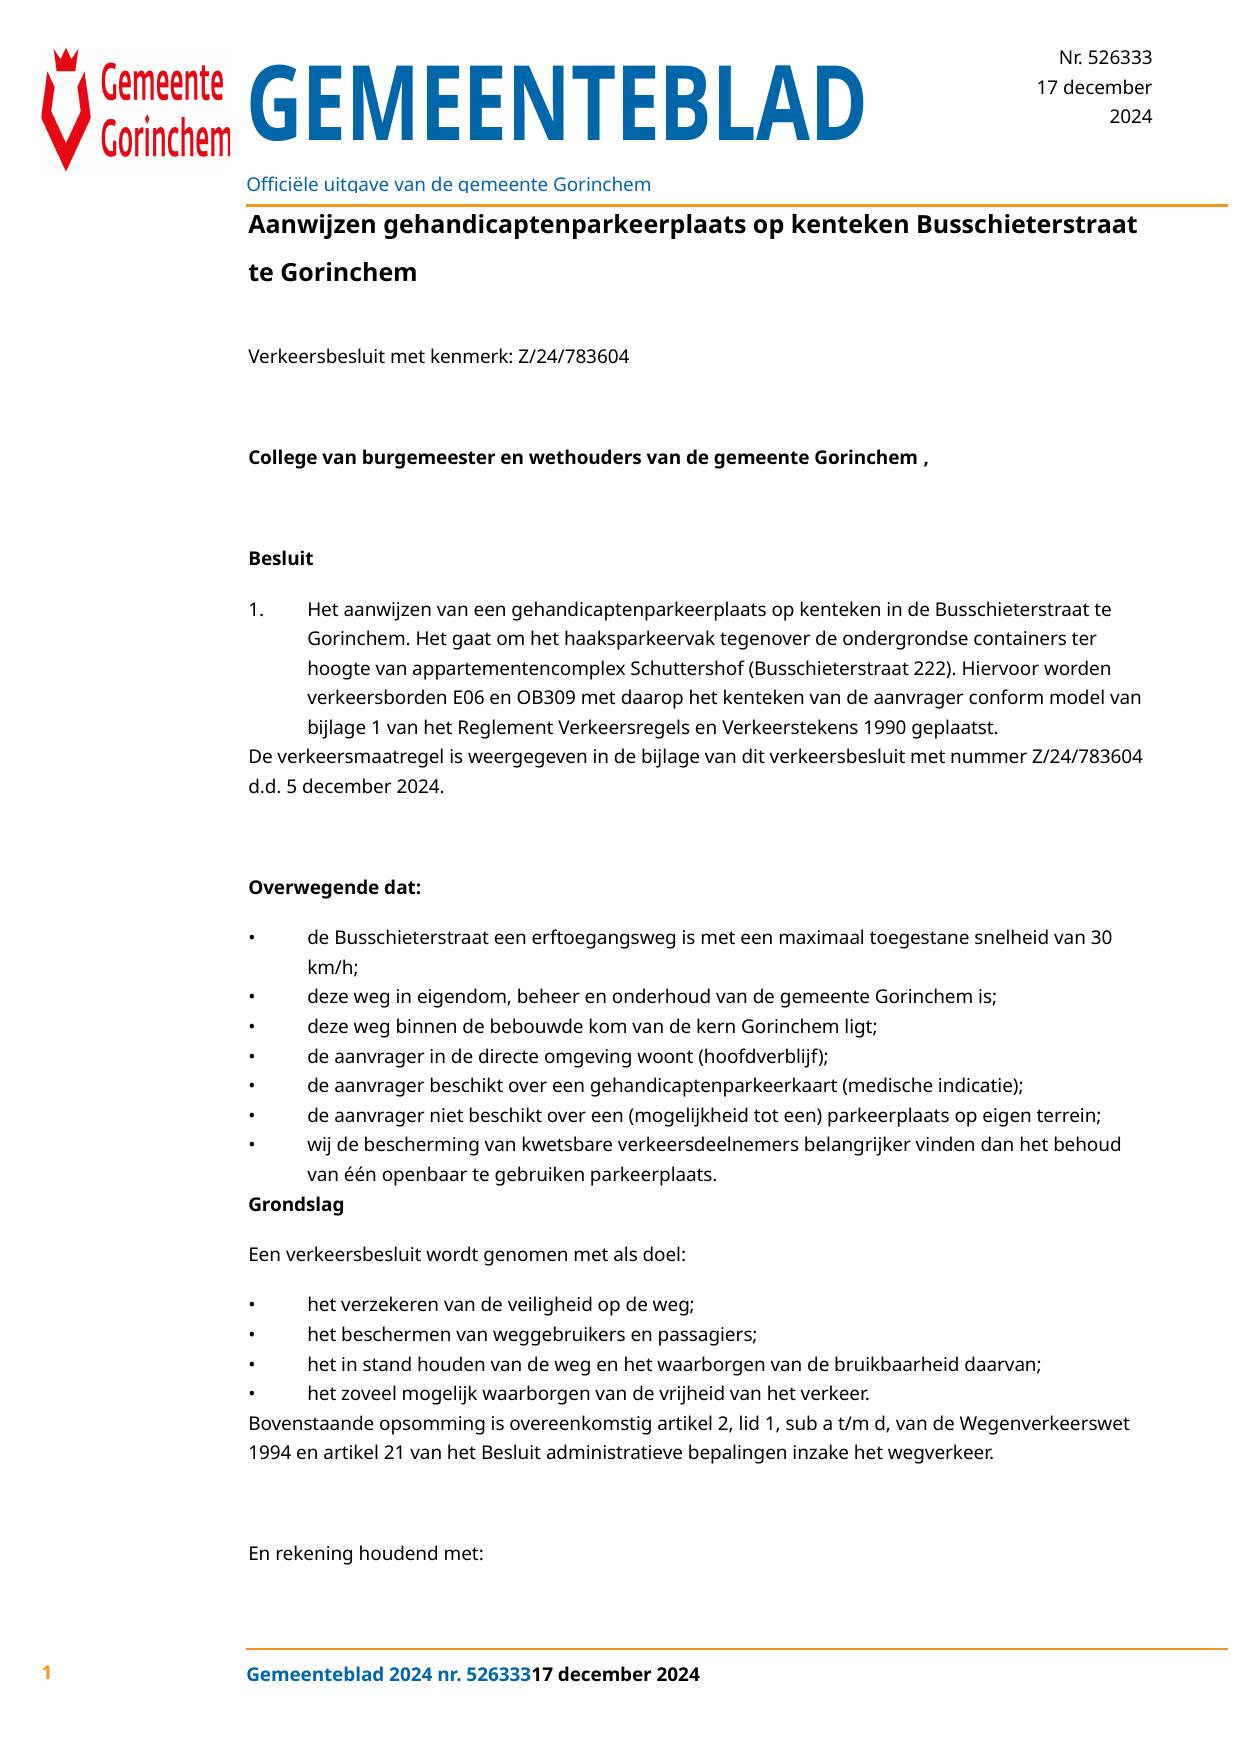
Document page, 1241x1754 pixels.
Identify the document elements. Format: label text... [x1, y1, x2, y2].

text Aanwijzen gehandicaptenparkeerplaats op kenteken Busschieterstraat te Gorinchem [248, 207, 1152, 288]
picture [41, 47, 231, 172]
text Besluit [248, 545, 1152, 571]
list de Busschieterstraat een erftoegangsweg is met een maximaal toegestane snelheid van 30 km/h; [248, 924, 1152, 980]
list het zoveel mogelijk waarborgen van de vrijheid van het verkeer. [248, 1380, 1152, 1406]
list Het aanwijzen van een gehandicaptenparkeerplaats op kenteken in de Busschieterstraat te Gorinchem. Het gaat om het haaksparkeervak tegenover de ondergrondse containers ter hoogte van appartementencomplex Schuttershof (Busschieterstraat 222). Hiervoor worden verkeersborden E06 en OB309 met daarop het kenteken van de aanvrager conform model van bijlage 1 van het Reglement Verkeersregels en Verkeerstekens 1990 geplaatst. [248, 596, 1152, 740]
list het in stand houden van de weg en het waarborgen van de bruikbaarheid daarvan; [248, 1351, 1152, 1376]
list deze weg in eigendom, beheer en onderhoud van de gemeente Gorinchem is; [248, 984, 1152, 1009]
text Grondslag [248, 1191, 1152, 1216]
text De verkeersmaatregel is weergegeven in de bijlage van dit verkeersbesluit met nummer Z/24/783604 d.d. 5 december 2024. [248, 744, 1152, 799]
text Een verkeersbesluit wordt genomen met als doel: [248, 1241, 1152, 1267]
text Overwegende dat: [248, 874, 1152, 900]
list de aanvrager niet beschikt over een (mogelijkheid tot een) parkeerplaats op eigen terrein; [248, 1102, 1152, 1128]
text College van burgemeester en wethouders van de gemeente Gorinchem , [248, 444, 1152, 470]
text Bovenstaande opsomming is overeenkomstig artikel 2, lid 1, sub a t/m d, van de Wegenverkeerswet 1994 en artikel 21 van het Besluit administratieve bepalingen inzake het wegverkeer. [248, 1410, 1152, 1465]
list het beschermen van weggebruikers en passagiers; [248, 1321, 1152, 1347]
list het verzekeren van de veiligheid op de weg; [248, 1292, 1152, 1317]
list de aanvrager beschikt over een gehandicaptenparkeerkaart (medische indicatie); [248, 1072, 1152, 1098]
text En rekening houdend met: [248, 1540, 1152, 1566]
list deze weg binnen de bebouwde kom van de kern Gorinchem ligt; [248, 1013, 1152, 1039]
text Verkeersbesluit met kenmerk: Z/24/783604 [248, 344, 1152, 369]
list wij de bescherming van kwetsbare verkeersdeelnemers belangrijker vinden dan het behoud van één openbaar te gebruiken parkeerplaats. [248, 1132, 1152, 1187]
list de aanvrager in de directe omgeving woont (hoofdverblijf); [248, 1043, 1152, 1068]
